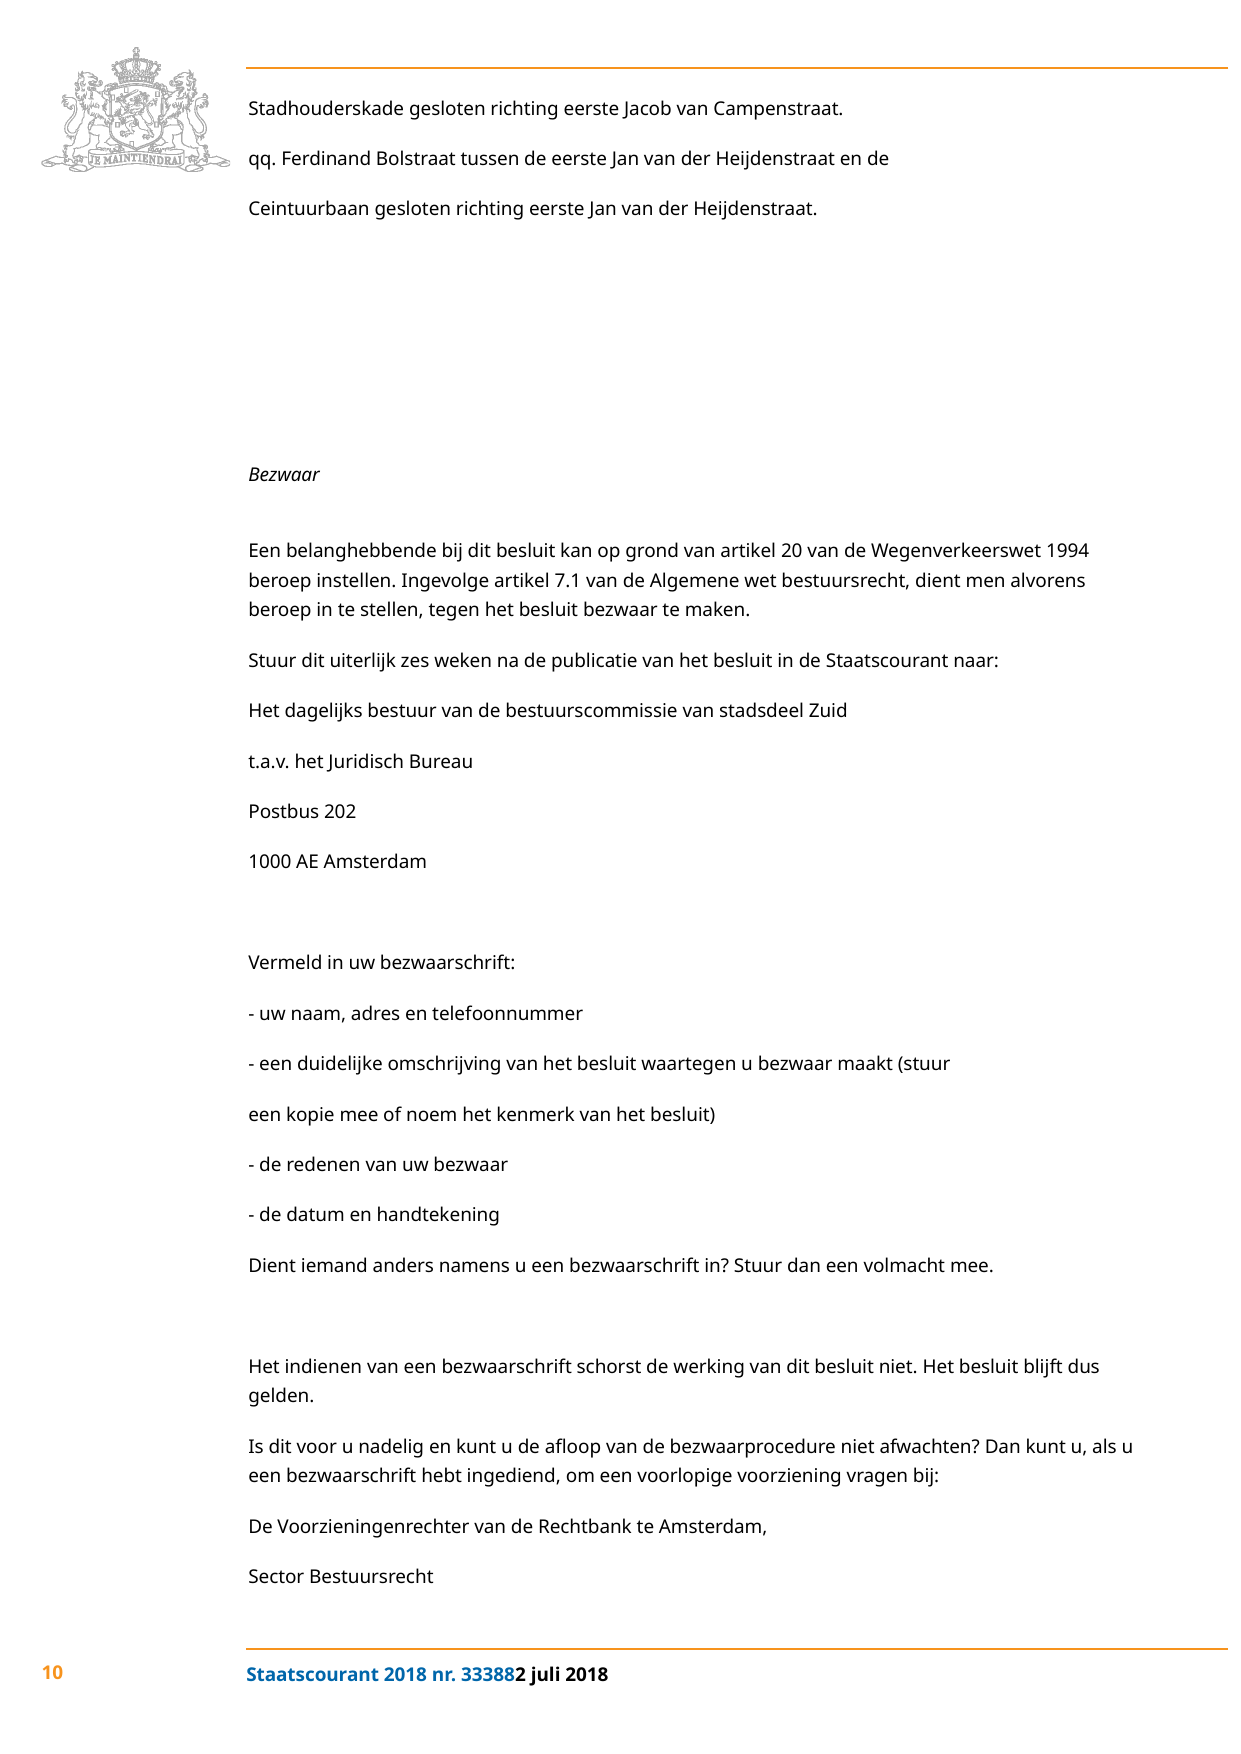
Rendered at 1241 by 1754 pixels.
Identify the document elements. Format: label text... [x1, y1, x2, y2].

text Is dit voor u nadelig en kunt u de afloop van de bezwaarprocedure niet afwachten? Dan kunt u, als u een bezwaarschrift hebt ingediend, om een voorlopige voorziening vragen bij: [248, 1433, 1152, 1488]
picture [41, 47, 231, 172]
text Ceintuurbaan gesloten richting eerste Jan van der Heijdenstraat. [248, 196, 1152, 221]
text - uw naam, adres en telefoonnummer [248, 1000, 1152, 1026]
text een kopie mee of noem het kenmerk van het besluit) [248, 1101, 1152, 1126]
text - een duidelijke omschrijving van het besluit waartegen u bezwaar maakt (stuur [248, 1050, 1152, 1076]
text Bezwaar [248, 461, 1152, 487]
text - de redenen van uw bezwaar [248, 1151, 1152, 1177]
text Dient iemand anders namens u een bezwaarschrift in? Stuur dan een volmacht mee. [248, 1252, 1152, 1278]
text t.a.v. het Juridisch Bureau [248, 748, 1152, 773]
text Het indienen van een bezwaarschrift schorst de werking van dit besluit niet. Het besluit blijft dus gelden. [248, 1353, 1152, 1408]
text qq. Ferdinand Bolstraat tussen de eerste Jan van der Heijdenstraat en de [248, 145, 1152, 171]
text Sector Bestuursrecht [248, 1563, 1152, 1589]
text Het dagelijks bestuur van de bestuurscommissie van stadsdeel Zuid [248, 697, 1152, 723]
text Stadhouderskade gesloten richting eerste Jacob van Campenstraat. [248, 95, 1152, 121]
text De Voorzieningenrechter van de Rechtbank te Amsterdam, [248, 1513, 1152, 1538]
text Postbus 202 [248, 798, 1152, 824]
text Een belanghebbende bij dit besluit kan op grond van artikel 20 van de Wegenverkeerswet 1994 beroep instellen. Ingevolge artikel 7.1 van de Algemene wet bestuursrecht, dient men alvorens beroep in te stellen, tegen het besluit bezwaar te maken. [248, 537, 1152, 622]
text 1000 AE Amsterdam [248, 849, 1152, 874]
text - de datum en handtekening [248, 1202, 1152, 1227]
text Vermeld in uw bezwaarschrift: [248, 949, 1152, 975]
text Stuur dit uiterlijk zes weken na de publicatie van het besluit in de Staatscourant naar: [248, 647, 1152, 673]
